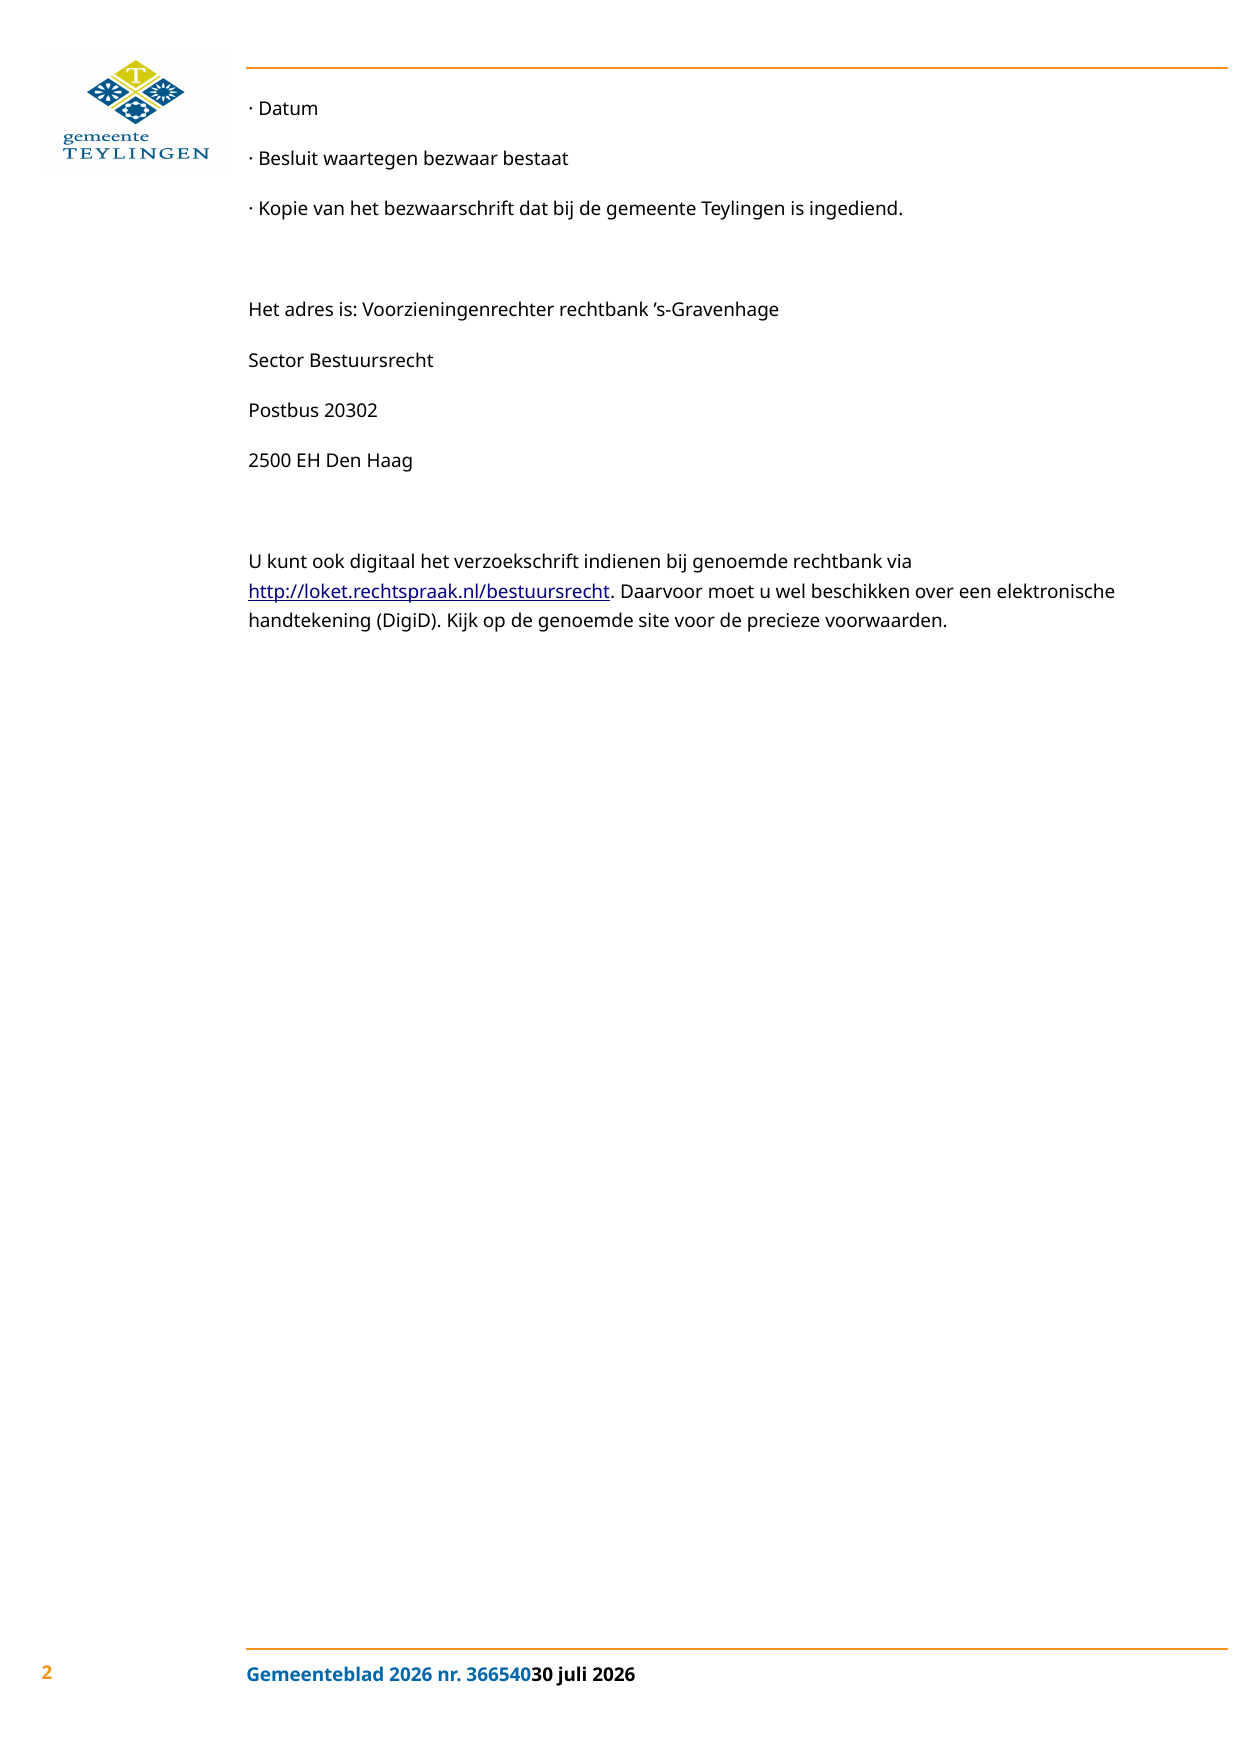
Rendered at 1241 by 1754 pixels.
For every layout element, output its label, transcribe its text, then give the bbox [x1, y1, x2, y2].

text Postbus 20302 [248, 397, 1152, 423]
text · Datum [248, 95, 1152, 121]
text U kunt ook digitaal het verzoekschrift indienen bij genoemde rechtbank via http://loket.rechtspraak.nl/bestuursrecht. Daarvoor moet u wel beschikken over een elektronische handtekening (DigiD). Kijk op de genoemde site voor de precieze voorwaarden. [248, 548, 1152, 633]
text 2500 EH Den Haag [248, 448, 1152, 473]
text · Besluit waartegen bezwaar bestaat [248, 145, 1152, 171]
text Het adres is: Voorzieningenrechter rechtbank ’s-Gravenhage [248, 296, 1152, 322]
text · Kopie van het bezwaarschrift dat bij de gemeente Teylingen is ingediend. [248, 196, 1152, 221]
picture [41, 47, 231, 172]
text Sector Bestuursrecht [248, 347, 1152, 373]
